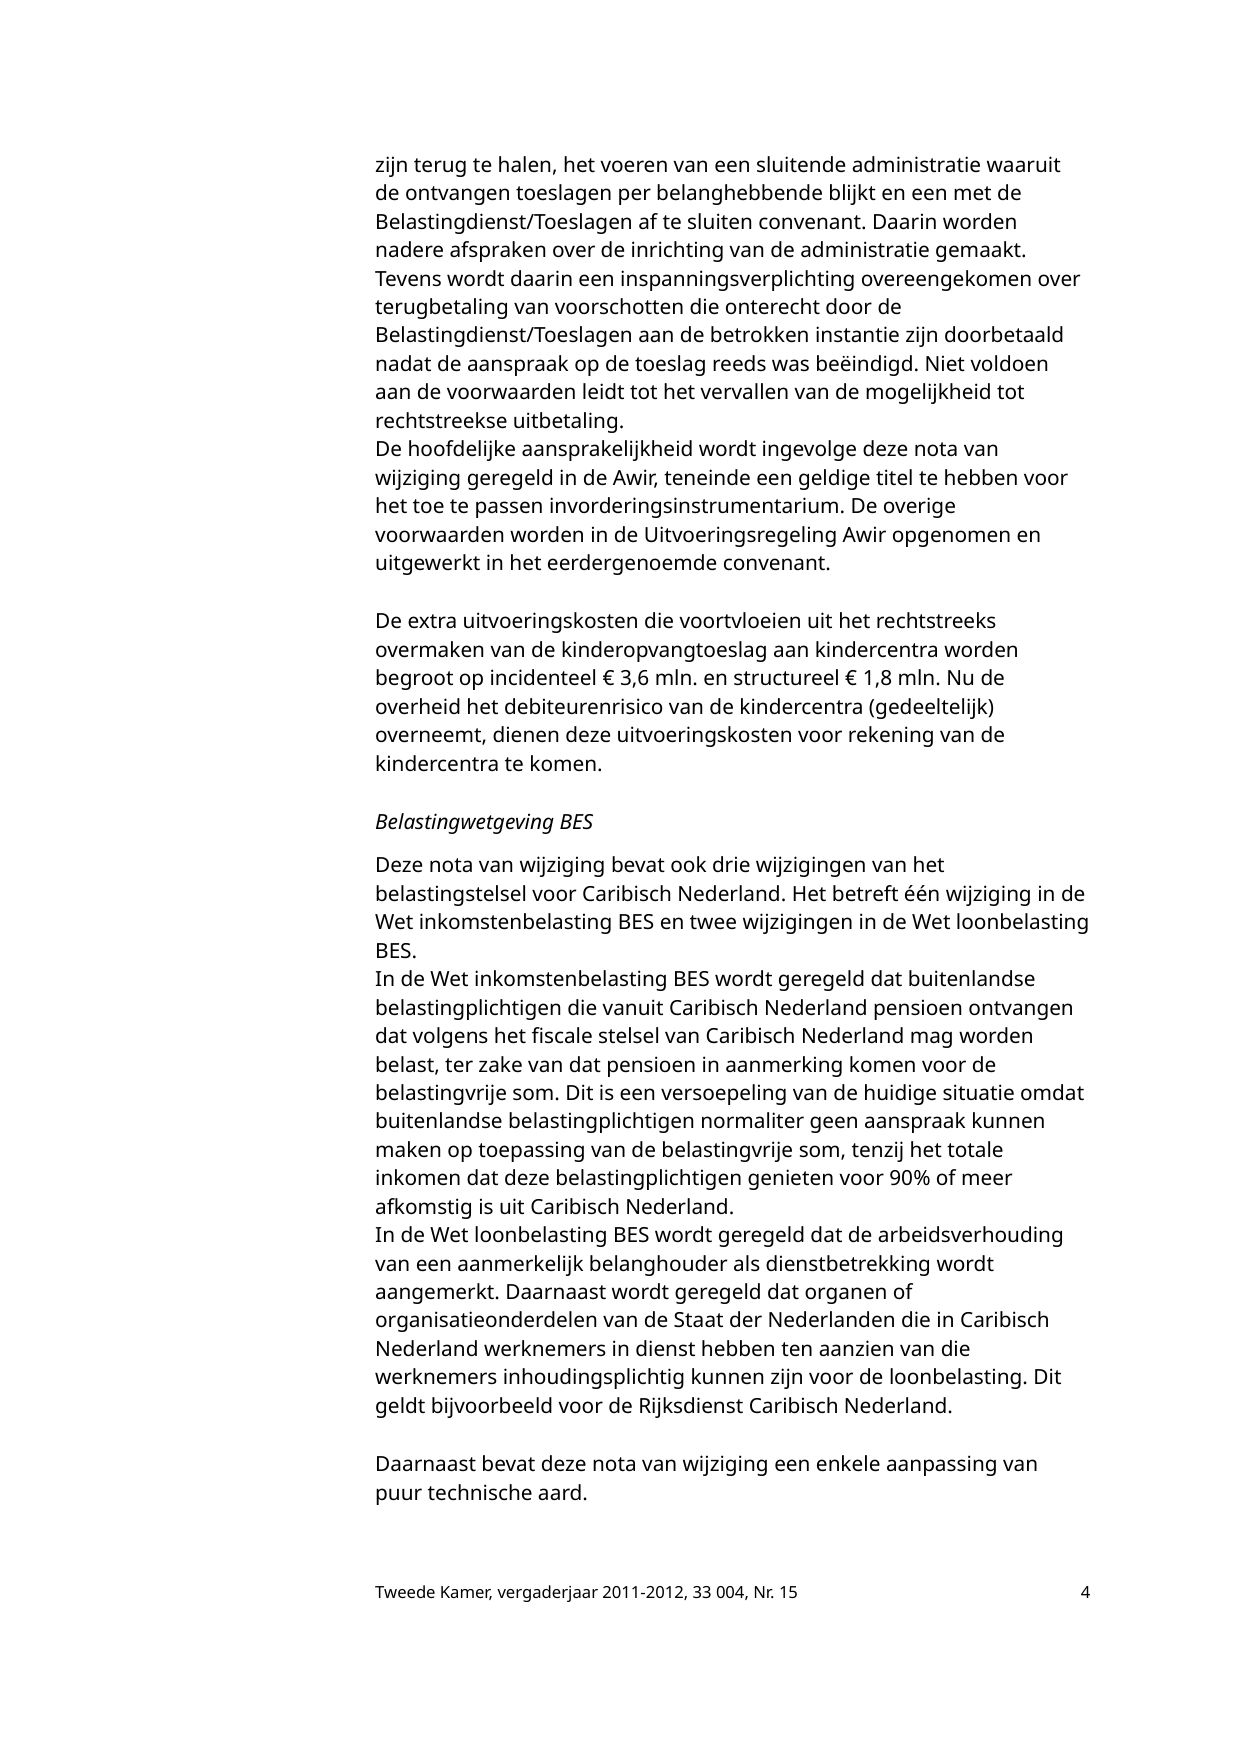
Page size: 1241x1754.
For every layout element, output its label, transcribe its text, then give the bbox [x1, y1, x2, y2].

text Deze nota van wijziging bevat ook drie wijzigingen van het belastingstelsel voor Caribisch Nederland. Het betreft één wijziging in de Wet inkomstenbelasting BES en twee wijzigingen in de Wet loonbelasting BES. [375, 851, 1090, 964]
text In de Wet loonbelasting BES wordt geregeld dat de arbeidsverhouding van een aanmerkelijk belanghouder als dienstbetrekking wordt aangemerkt. Daarnaast wordt geregeld dat organen of organisatieonderdelen van de Staat der Nederlanden die in Caribisch Nederland werknemers in dienst hebben ten aanzien van die werknemers inhoudingsplichtig kunnen zijn voor de loonbelasting. Dit geldt bijvoorbeeld voor de Rijksdienst Caribisch Nederland. [375, 1220, 1090, 1419]
text De hoofdelijke aansprakelijkheid wordt ingevolge deze nota van wijziging geregeld in de Awir, teneinde een geldige titel te hebben voor het toe te passen invorderingsinstrumentarium. De overige voorwaarden worden in de Uitvoeringsregeling Awir opgenomen en uitgewerkt in het eerdergenoemde convenant. [375, 434, 1090, 577]
text De extra uitvoeringskosten die voortvloeien uit het rechtstreeks overmaken van de kinderopvangtoeslag aan kindercentra worden begroot op incidenteel € 3,6 mln. en structureel € 1,8 mln. Nu de overheid het debiteurenrisico van de kindercentra (gedeeltelijk) overneemt, dienen deze uitvoeringskosten voor rekening van de kindercentra te komen. [375, 607, 1090, 777]
text In de Wet inkomstenbelasting BES wordt geregeld dat buitenlandse belastingplichtigen die vanuit Caribisch Nederland pensioen ontvangen dat volgens het fiscale stelsel van Caribisch Nederland mag worden belast, ter zake van dat pensioen in aanmerking komen voor de belastingvrije som. Dit is een versoepeling van de huidige situatie omdat buitenlandse belastingplichtigen normaliter geen aanspraak kunnen maken op toepassing van de belastingvrije som, tenzij het totale inkomen dat deze belastingplichtigen genieten voor 90% of meer afkomstig is uit Caribisch Nederland. [375, 964, 1090, 1220]
text Daarnaast bevat deze nota van wijziging een enkele aanpassing van puur technische aard. [375, 1449, 1090, 1506]
text Belastingwetgeving BES [375, 807, 1090, 836]
text zijn terug te halen, het voeren van een sluitende administratie waaruit de ontvangen toeslagen per belanghebbende blijkt en een met de Belastingdienst/Toeslagen af te sluiten convenant. Daarin worden nadere afspraken over de inrichting van de administratie gemaakt. Tevens wordt daarin een inspanningsverplichting overeengekomen over terugbetaling van voorschotten die onterecht door de Belastingdienst/Toeslagen aan de betrokken instantie zijn doorbetaald nadat de aanspraak op de toeslag reeds was beëindigd. Niet voldoen aan de voorwaarden leidt tot het vervallen van de mogelijkheid tot rechtstreekse uitbetaling. [375, 150, 1090, 434]
